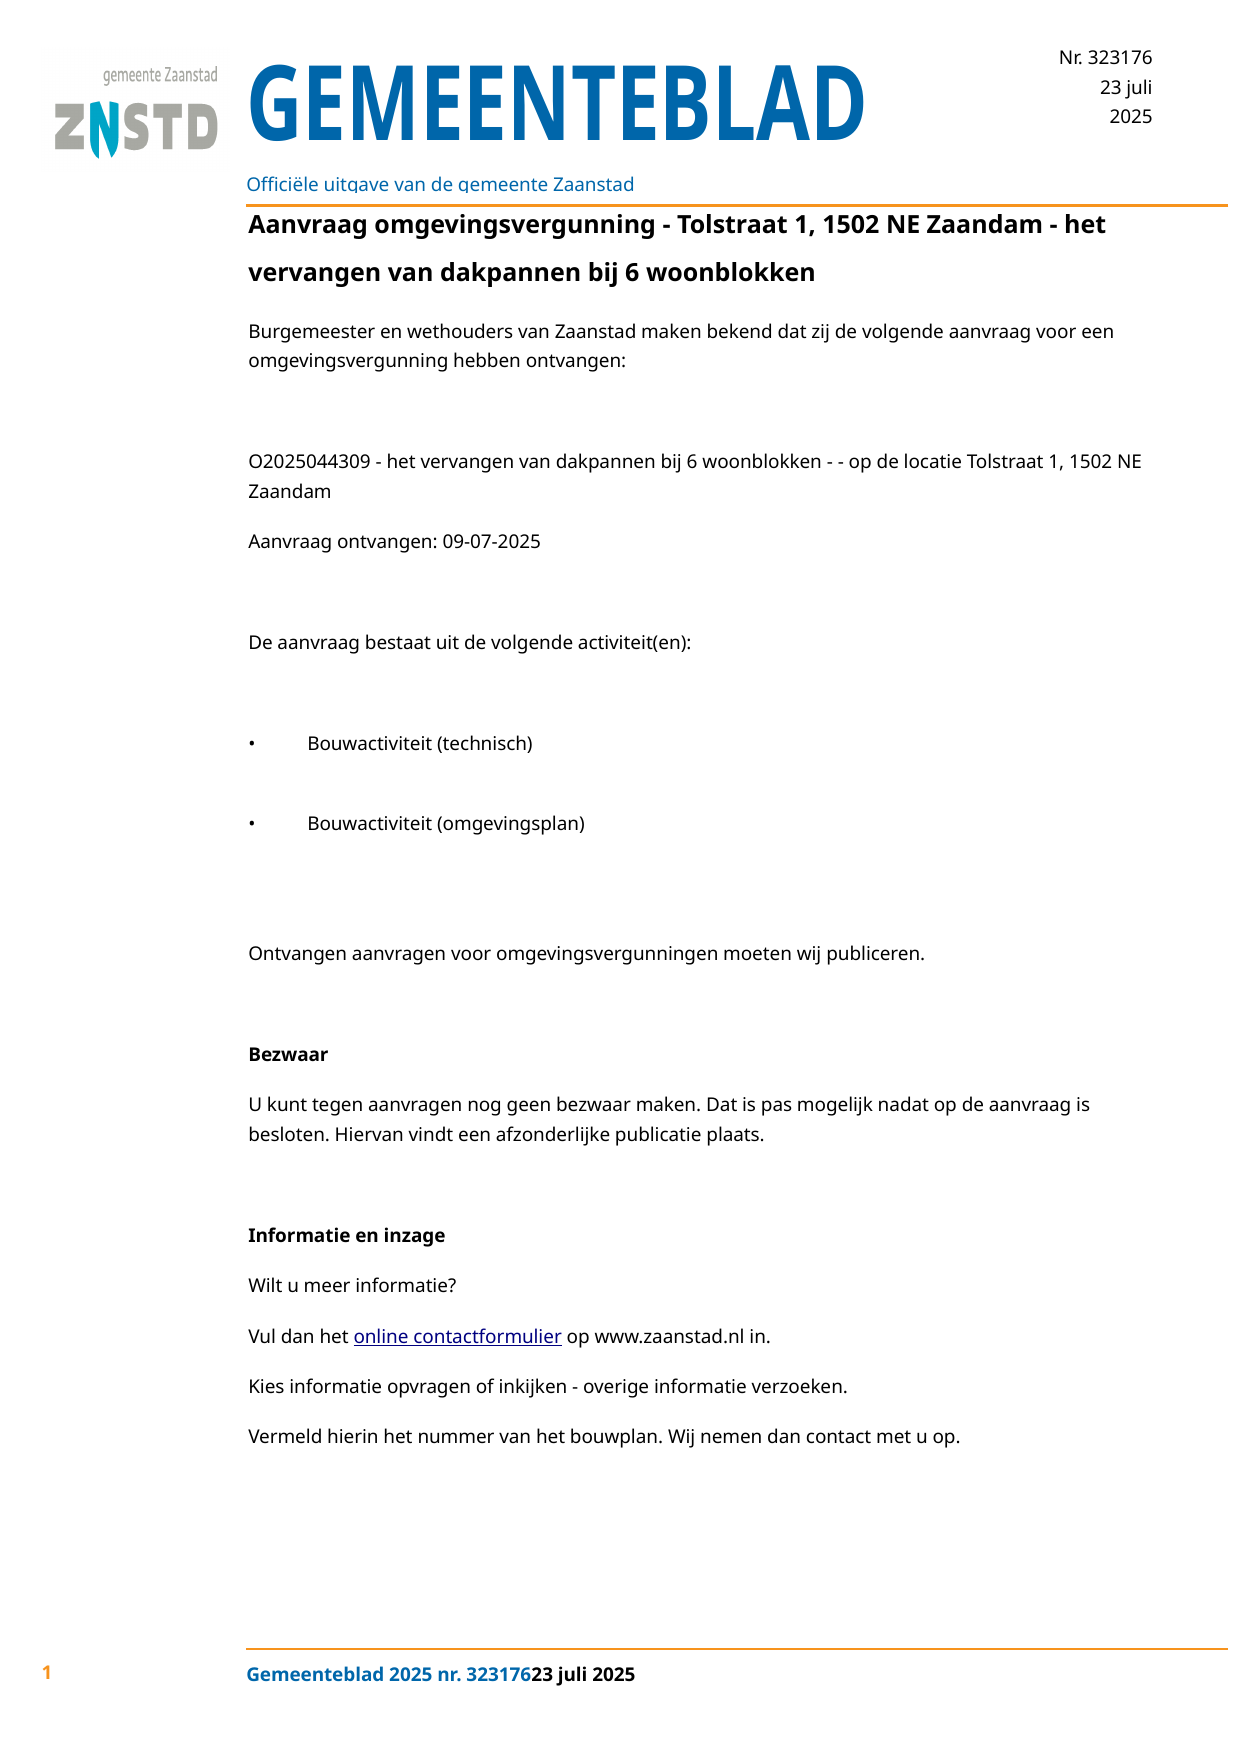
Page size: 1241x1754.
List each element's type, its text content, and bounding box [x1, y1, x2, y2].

text Bezwaar [248, 1041, 1152, 1067]
text Ontvangen aanvragen voor omgevingsvergunningen moeten wij publiceren. [248, 940, 1152, 966]
list Bouwactiviteit (technisch) [248, 730, 1152, 756]
text Aanvraag ontvangen: 09-07-2025 [248, 528, 1152, 554]
picture [41, 47, 231, 172]
text O2025044309 - het vervangen van dakpannen bij 6 woonblokken - - op de locatie Tolstraat 1, 1502 NE Zaandam [248, 448, 1152, 504]
text Vul dan het online contactformulier op www.zaanstad.nl in. [248, 1323, 1152, 1349]
text Vermeld hierin het nummer van het bouwplan. Wij nemen dan contact met u op. [248, 1424, 1152, 1449]
text De aanvraag bestaat uit de volgende activiteit(en): [248, 629, 1152, 655]
text Informatie en inzage [248, 1222, 1152, 1248]
text Aanvraag omgevingsvergunning - Tolstraat 1, 1502 NE Zaandam - het vervangen van dakpannen bij 6 woonblokken [248, 207, 1152, 288]
text Wilt u meer informatie? [248, 1272, 1152, 1298]
text Burgemeester en wethouders van Zaanstad maken bekend dat zij de volgende aanvraag voor een omgevingsvergunning hebben ontvangen: [248, 318, 1152, 373]
text Kies informatie opvragen of inkijken - overige informatie verzoeken. [248, 1373, 1152, 1399]
text U kunt tegen aanvragen nog geen bezwaar maken. Dat is pas mogelijk nadat op de aanvraag is besloten. Hiervan vindt een afzonderlijke publicatie plaats. [248, 1092, 1152, 1147]
list Bouwactiviteit (omgevingsplan) [248, 810, 1152, 836]
